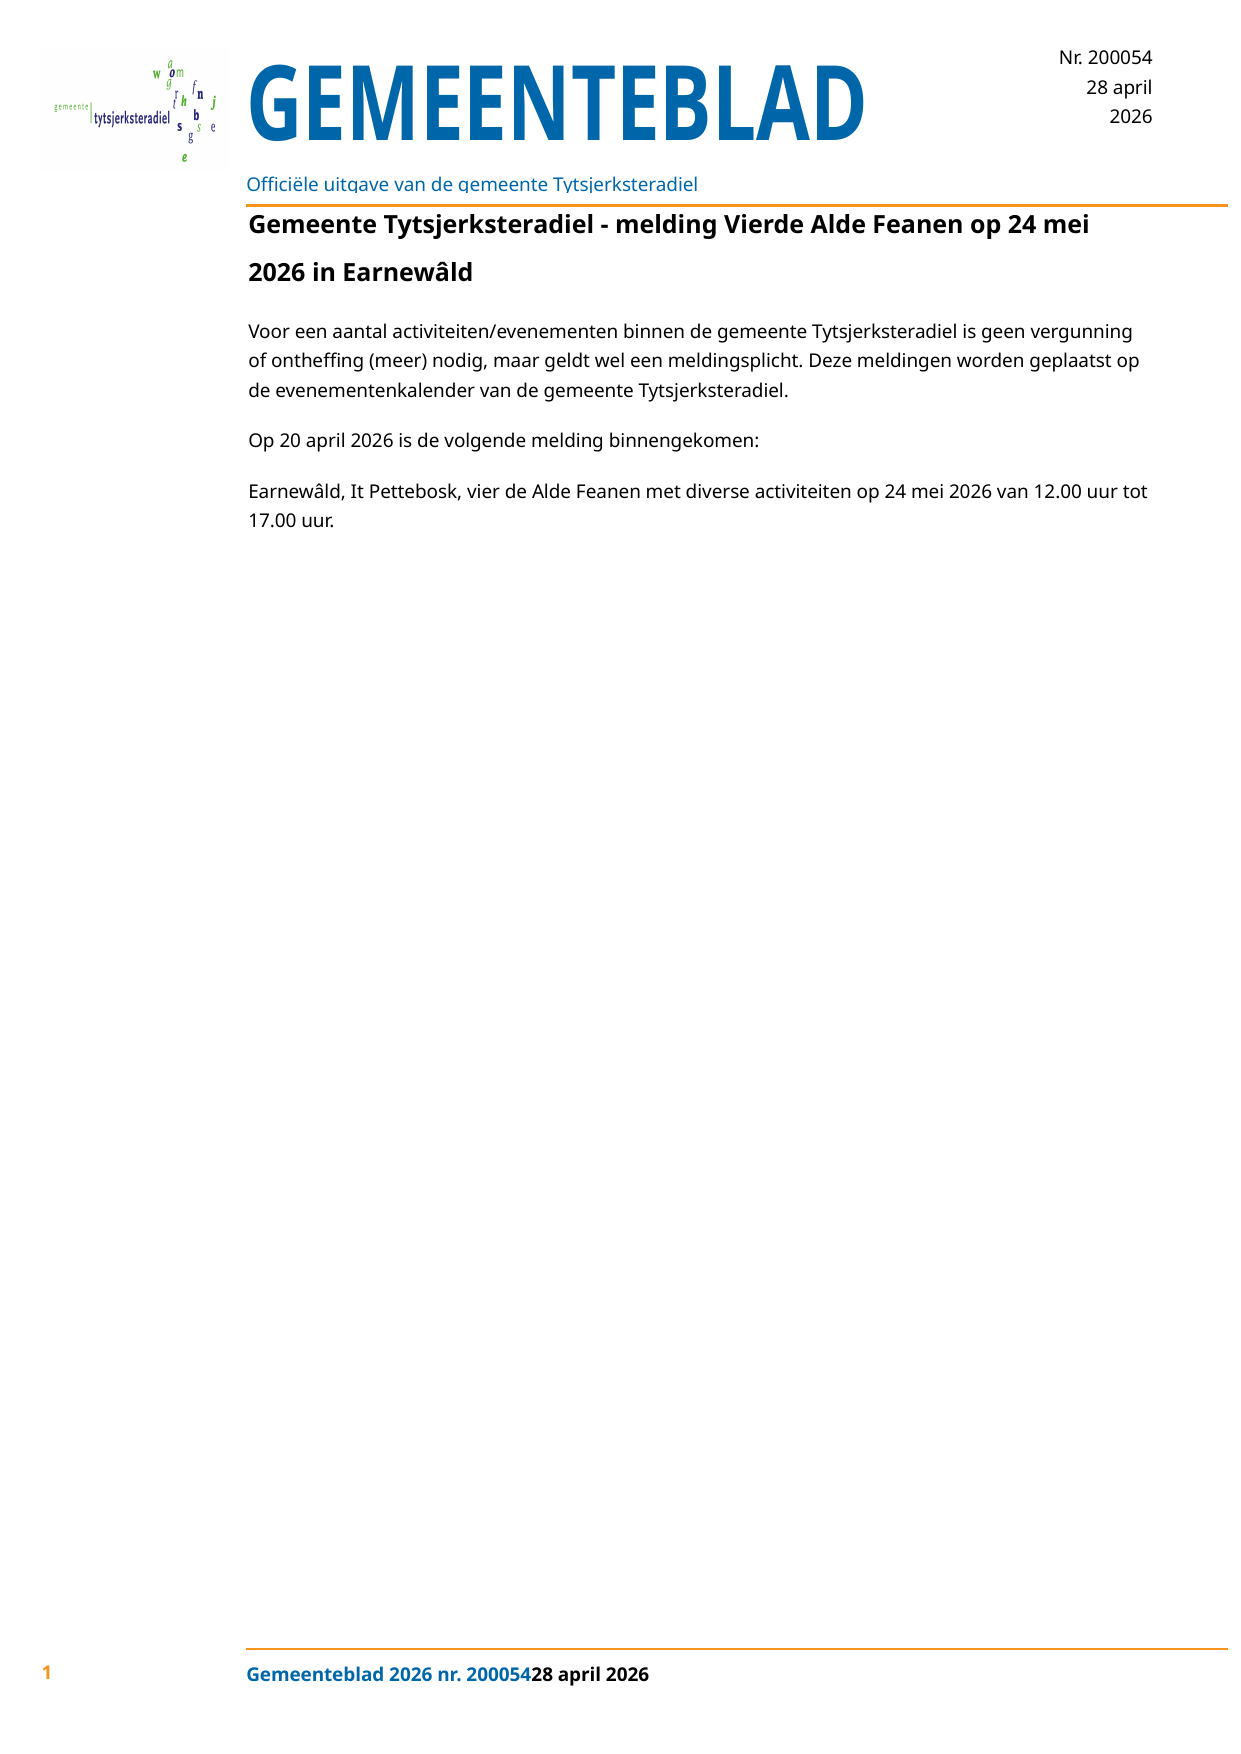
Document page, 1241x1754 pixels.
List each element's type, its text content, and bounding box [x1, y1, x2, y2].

picture [41, 47, 231, 172]
text Op 20 april 2026 is de volgende melding binnengekomen: [248, 427, 1152, 453]
text Gemeente Tytsjerksteradiel - melding Vierde Alde Feanen op 24 mei 2026 in Earnewâld [248, 207, 1152, 288]
text Earnewâld, It Pettebosk, vier de Alde Feanen met diverse activiteiten op 24 mei 2026 van 12.00 uur tot 17.00 uur. [248, 478, 1152, 533]
text Voor een aantal activiteiten/evenementen binnen de gemeente Tytsjerksteradiel is geen vergunning of ontheffing (meer) nodig, maar geldt wel een meldingsplicht. Deze meldingen worden geplaatst op de evenementenkalender van de gemeente Tytsjerksteradiel. [248, 318, 1152, 403]
